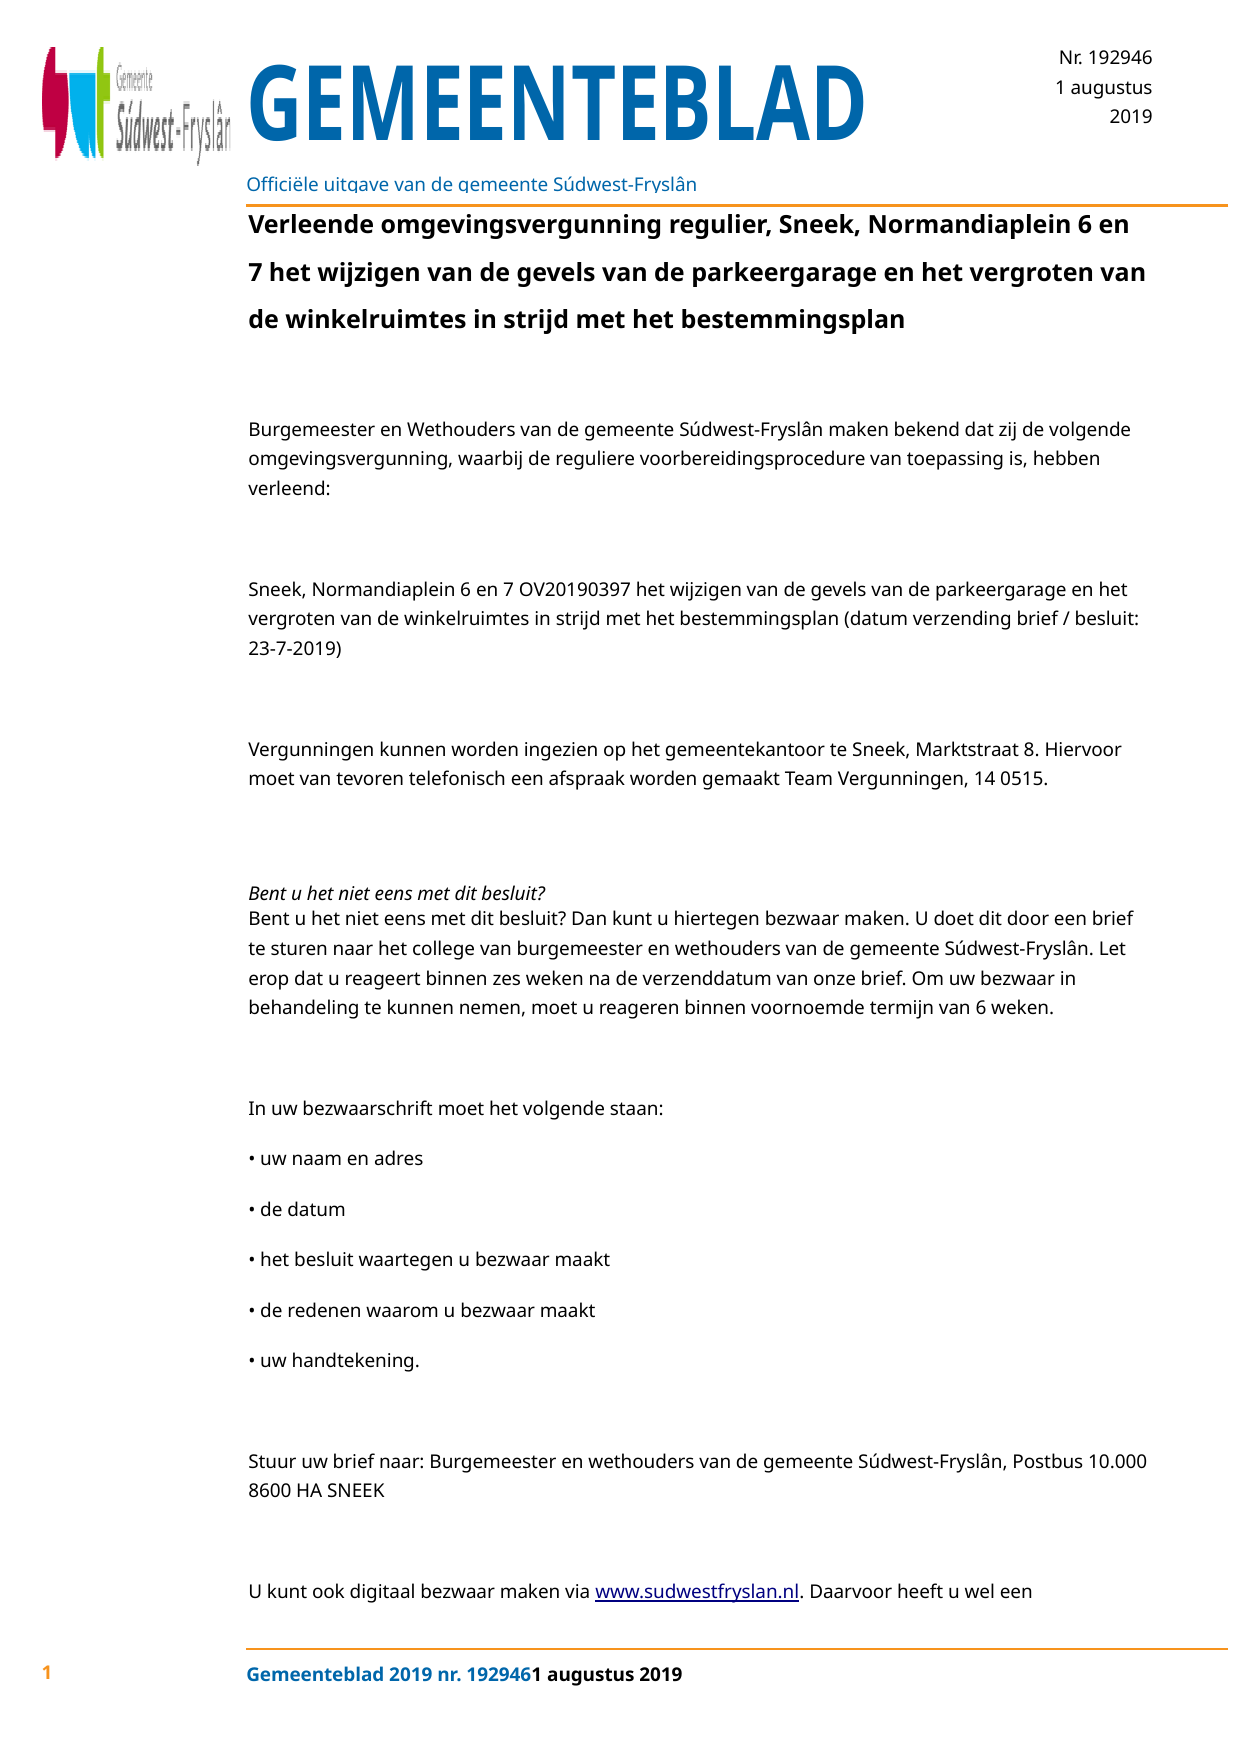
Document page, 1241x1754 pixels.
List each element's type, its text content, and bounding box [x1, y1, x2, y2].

text • de datum [248, 1196, 1152, 1222]
text Bent u het niet eens met dit besluit? [248, 880, 1152, 906]
text Vergunningen kunnen worden ingezien op het gemeentekantoor te Sneek, Marktstraat 8. Hiervoor moet van tevoren telefonisch een afspraak worden gemaakt Team Vergunningen, 14 0515. [248, 736, 1152, 791]
text • het besluit waartegen u bezwaar maakt [248, 1246, 1152, 1272]
text • uw handtekening. [248, 1347, 1152, 1373]
text Verleende omgevingsvergunning regulier, Sneek, Normandiaplein 6 en 7 het wijzigen van de gevels van de parkeergarage en het vergroten van de winkelruimtes in strijd met het bestemmingsplan [248, 207, 1152, 336]
text • de redenen waarom u bezwaar maakt [248, 1297, 1152, 1323]
text Stuur uw brief naar: Burgemeester en wethouders van de gemeente Súdwest-Fryslân, Postbus 10.000 8600 HA SNEEK [248, 1448, 1152, 1503]
text Sneek, Normandiaplein 6 en 7 OV20190397 het wijzigen van de gevels van de parkeergarage en het vergroten van de winkelruimtes in strijd met het bestemmingsplan (datum verzending brief / besluit: 23-7-2019) [248, 576, 1152, 661]
text U kunt ook digitaal bezwaar maken via www.sudwestfryslan.nl. Daarvoor heeft u wel een [248, 1578, 1152, 1604]
text Burgemeester en Wethouders van de gemeente Súdwest-Fryslân maken bekend dat zij de volgende omgevingsvergunning, waarbij de reguliere voorbereidingsprocedure van toepassing is, hebben verleend: [248, 416, 1152, 501]
text Bent u het niet eens met dit besluit? Dan kunt u hiertegen bezwaar maken. U doet dit door een brief te sturen naar het college van burgemeester en wethouders van de gemeente Súdwest-Fryslân. Let erop dat u reageert binnen zes weken na de verzenddatum van onze brief. Om uw bezwaar in behandeling te kunnen nemen, moet u reageren binnen voornoemde termijn van 6 weken. [248, 906, 1152, 1020]
picture [41, 47, 231, 172]
text • uw naam en adres [248, 1146, 1152, 1171]
text In uw bezwaarschrift moet het volgende staan: [248, 1095, 1152, 1121]
